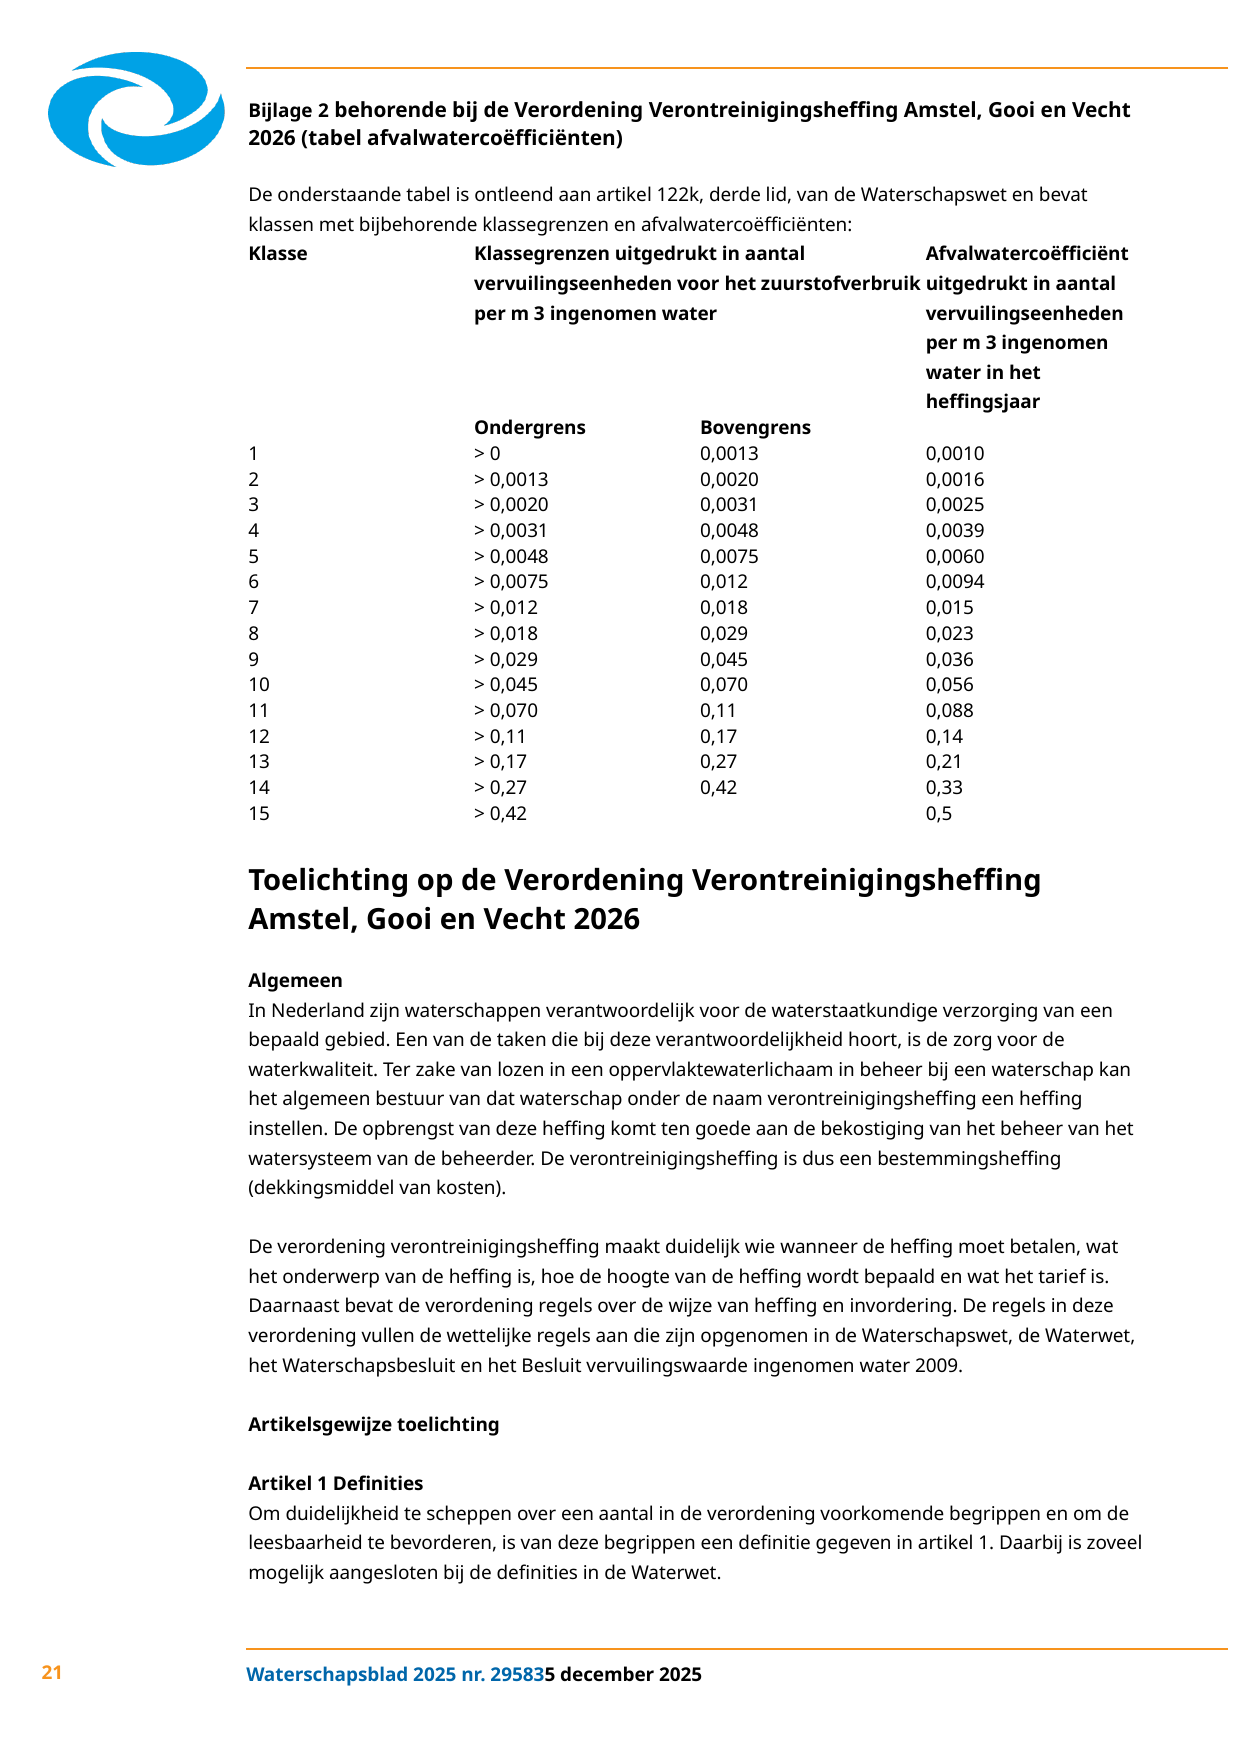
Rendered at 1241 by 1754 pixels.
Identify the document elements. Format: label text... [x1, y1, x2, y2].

table_cell 0,045 [700, 646, 926, 672]
table_cell > 0,0013 [474, 466, 700, 491]
table_cell 6 [248, 569, 474, 594]
table_header Afvalwatercoëfficiënt uitgedrukt in aantal vervuilingseenheden per m 3 ingenomen water in het heffingsjaar [926, 241, 1152, 414]
table_cell 0,21 [926, 749, 1152, 774]
table_cell 0,27 [700, 749, 926, 774]
table_cell > 0,17 [474, 749, 700, 774]
table_cell 0,11 [700, 697, 926, 723]
table_cell 0,023 [926, 620, 1152, 646]
table_cell 8 [248, 620, 474, 646]
table_cell > 0,0075 [474, 569, 700, 594]
text In Nederland zijn waterschappen verantwoordelijk voor de waterstaatkundige verzorging van een bepaald gebied. Een van de taken die bij deze verantwoordelijkheid hoort, is de zorg voor de waterkwaliteit. Ter zake van lozen in een oppervlaktewaterlichaam in beheer bij een waterschap kan het algemeen bestuur van dat waterschap onder de naam verontreinigingsheffing een heffing instellen. De opbrengst van deze heffing komt ten goede aan de bekostiging van het beheer van het watersysteem van de beheerder. De verontreinigingsheffing is dus een bestemmingsheffing (dekkingsmiddel van kosten). [248, 997, 1152, 1200]
table_cell 0,015 [926, 594, 1152, 620]
table_cell 0,42 [700, 775, 926, 800]
table_cell 0,0039 [926, 517, 1152, 543]
table_cell > 0,012 [474, 594, 700, 620]
table_cell 4 [248, 517, 474, 543]
table_cell 0,036 [926, 646, 1152, 672]
text Om duidelijkheid te scheppen over een aantal in de verordening voorkomende begrippen en om de leesbaarheid te bevorderen, is van deze begrippen een definitie gegeven in artikel 1. Daarbij is zoveel mogelijk aangesloten bij de definities in de Waterwet. [248, 1500, 1152, 1585]
table_cell 0,0094 [926, 569, 1152, 594]
table_cell 0,0031 [700, 491, 926, 517]
text De onderstaande tabel is ontleend aan artikel 122k, derde lid, van de Waterschapswet en bevat klassen met bijbehorende klassegrenzen en afvalwatercoëfficiënten: [248, 181, 1152, 237]
table_cell > 0,0020 [474, 491, 700, 517]
table_cell 1 [248, 440, 474, 466]
table_cell > 0,0031 [474, 517, 700, 543]
table_cell 0,029 [700, 620, 926, 646]
table_cell 0,012 [700, 569, 926, 594]
table_cell 0,33 [926, 775, 1152, 800]
table_cell Bovengrens [700, 414, 926, 440]
table_cell 15 [248, 800, 474, 826]
table_cell 12 [248, 723, 474, 749]
table_cell 0,5 [926, 800, 1152, 826]
table_cell 11 [248, 697, 474, 723]
table_cell > 0,070 [474, 697, 700, 723]
table_cell 5 [248, 543, 474, 569]
table_cell > 0,018 [474, 620, 700, 646]
table_cell [926, 414, 1152, 440]
table_cell > 0,11 [474, 723, 700, 749]
table_cell 2 [248, 466, 474, 491]
text Bijlage 2 behorende bij de Verordening Verontreinigingsheffing Amstel, Gooi en Vecht 2026 (tabel afvalwatercoëfficiënten) [248, 95, 1152, 152]
table_cell 0,0060 [926, 543, 1152, 569]
table_cell 0,070 [700, 672, 926, 697]
table_cell [248, 414, 474, 440]
table_cell 0,14 [926, 723, 1152, 749]
table_cell 0,0025 [926, 491, 1152, 517]
table_cell 10 [248, 672, 474, 697]
table_cell 0,018 [700, 594, 926, 620]
table_cell 3 [248, 491, 474, 517]
table_cell > 0,0048 [474, 543, 700, 569]
text Artikelsgewijze toelichting [248, 1411, 1152, 1437]
table_cell > 0,42 [474, 800, 700, 826]
table_cell > 0,27 [474, 775, 700, 800]
table_cell 0,0010 [926, 440, 1152, 466]
text De verordening verontreinigingsheffing maakt duidelijk wie wanneer de heffing moet betalen, wat het onderwerp van de heffing is, hoe de hoogte van de heffing wordt bepaald en wat het tarief is. Daarnaast bevat de verordening regels over de wijze van heffing en invordering. De regels in deze verordening vullen de wettelijke regels aan die zijn opgenomen in de Waterschapswet, de Waterwet, het Waterschapsbesluit en het Besluit vervuilingswaarde ingenomen water 2009. [248, 1233, 1152, 1378]
text Artikel 1 Definities [248, 1470, 1152, 1496]
text Toelichting op de Verordening Verontreinigingsheffing Amstel, Gooi en Vecht 2026 [248, 859, 1152, 938]
table_cell 0,17 [700, 723, 926, 749]
table_cell 13 [248, 749, 474, 774]
table_cell > 0 [474, 440, 700, 466]
table_cell 0,0013 [700, 440, 926, 466]
text Algemeen [248, 967, 1152, 993]
table_cell 0,0075 [700, 543, 926, 569]
table_cell 0,056 [926, 672, 1152, 697]
table_cell 0,0048 [700, 517, 926, 543]
table_header Klasse [248, 241, 474, 414]
table_cell 14 [248, 775, 474, 800]
table_cell 0,0020 [700, 466, 926, 491]
picture [41, 47, 231, 172]
table_cell [700, 800, 926, 826]
table_cell 0,0016 [926, 466, 1152, 491]
table_header Klassegrenzen uitgedrukt in aantal vervuilingseenheden voor het zuurstofverbruik per m 3 ingenomen water [474, 241, 926, 414]
table_cell 0,088 [926, 697, 1152, 723]
table_cell > 0,029 [474, 646, 700, 672]
table_cell 7 [248, 594, 474, 620]
table_cell 9 [248, 646, 474, 672]
table_cell > 0,045 [474, 672, 700, 697]
table_cell Ondergrens [474, 414, 700, 440]
